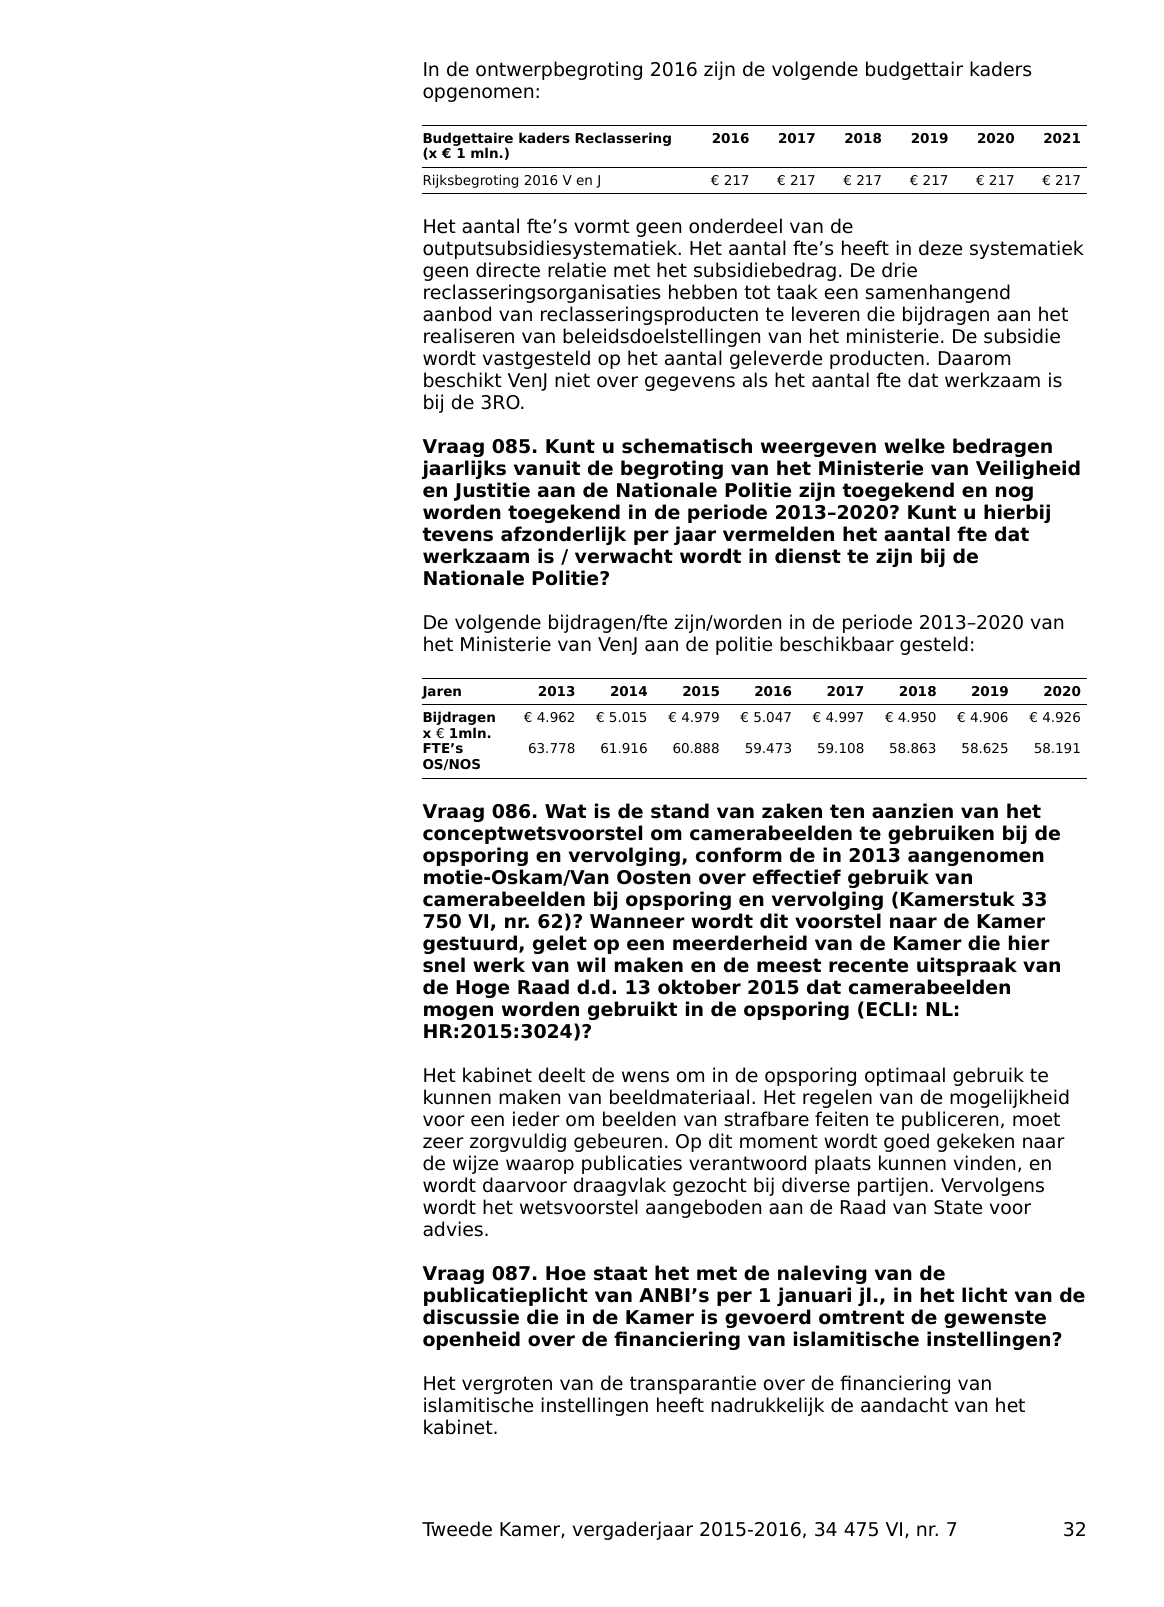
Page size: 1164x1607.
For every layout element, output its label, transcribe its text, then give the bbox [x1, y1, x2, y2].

table_cell € 217 [954, 168, 1020, 193]
table_cell 59.473 [726, 741, 798, 777]
table_header 2019 [942, 679, 1014, 704]
table_cell 59.108 [798, 741, 870, 777]
table_cell Rijksbegroting 2016 V en J [422, 168, 689, 193]
table_header Budgettaire kaders Reclassering (x € 1 mln.) [422, 126, 689, 167]
table_cell € 4.950 [870, 705, 942, 741]
table_cell € 4.962 [509, 705, 581, 741]
table_header 2016 [726, 679, 798, 704]
text De volgende bijdragen/fte zijn/worden in de periode 2013–2020 van het Ministerie van VenJ aan de politie beschikbaar gesteld: [422, 612, 1087, 656]
table_header 2018 [870, 679, 942, 704]
table_header 2013 [509, 679, 581, 704]
text Het aantal fte’s vormt geen onderdeel van de outputsubsidiesystematiek. Het aantal fte’s heeft in deze systematiek geen directe relatie met het subsidiebedrag. De drie reclasseringsorganisaties hebben tot taak een samenhangend aanbod van reclasseringsproducten te leveren die bijdragen aan het realiseren van beleidsdoelstellingen van het ministerie. De subsidie wordt vastgesteld op het aantal geleverde producten. Daarom beschikt VenJ niet over gegevens als het aantal fte dat werkzaam is bij de 3RO. [422, 216, 1087, 414]
table_header 2017 [798, 679, 870, 704]
table_cell 58.863 [870, 741, 942, 777]
table_cell € 4.979 [653, 705, 726, 741]
text In de ontwerpbegroting 2016 zijn de volgende budgettair kaders opgenomen: [422, 59, 1087, 103]
table_cell 58.625 [942, 741, 1014, 777]
table_header 2018 [821, 126, 888, 167]
table_cell 63.778 [509, 741, 581, 777]
table_header 2016 [689, 126, 755, 167]
table_cell € 217 [689, 168, 755, 193]
table_cell € 217 [755, 168, 821, 193]
table_cell 60.888 [653, 741, 726, 777]
table_header 2015 [653, 679, 726, 704]
table_cell 58.191 [1014, 741, 1087, 777]
table_cell € 4.906 [942, 705, 1014, 741]
text Vraag 087. Hoe staat het met de naleving van de publicatieplicht van ANBI’s per 1 januari jl., in het licht van de discussie die in de Kamer is gevoerd omtrent de gewenste openheid over de financiering van islamitische instellingen? [422, 1263, 1087, 1351]
table_cell € 217 [1020, 168, 1087, 193]
table_cell € 5.015 [581, 705, 653, 741]
text Het vergroten van de transparantie over de financiering van islamitische instellingen heeft nadrukkelijk de aandacht van het kabinet. [422, 1373, 1087, 1439]
table_header 2019 [888, 126, 954, 167]
table_cell Bijdragen x € 1mln. [422, 705, 509, 741]
text Vraag 086. Wat is de stand van zaken ten aanzien van het conceptwetsvoorstel om camerabeelden te gebruiken bij de opsporing en vervolging, conform de in 2013 aangenomen motie-Oskam/Van Oosten over effectief gebruik van camerabeelden bij opsporing en vervolging (Kamerstuk 33 750 VI, nr. 62)? Wanneer wordt dit voorstel naar de Kamer gestuurd, gelet op een meerderheid van de Kamer die hier snel werk van wil maken en de meest recente uitspraak van de Hoge Raad d.d. 13 oktober 2015 dat camerabeelden mogen worden gebruikt in de opsporing (ECLI: NL: HR:2015:3024)? [422, 801, 1087, 1042]
table_cell € 5.047 [726, 705, 798, 741]
table_cell 61.916 [581, 741, 653, 777]
table_cell € 217 [888, 168, 954, 193]
table_cell € 4.926 [1014, 705, 1087, 741]
table_header 2021 [1020, 126, 1087, 167]
table_header 2017 [755, 126, 821, 167]
text Het kabinet deelt de wens om in de opsporing optimaal gebruik te kunnen maken van beeldmateriaal. Het regelen van de mogelijkheid voor een ieder om beelden van strafbare feiten te publiceren, moet zeer zorgvuldig gebeuren. Op dit moment wordt goed gekeken naar de wijze waarop publicaties verantwoord plaats kunnen vinden, en wordt daarvoor draagvlak gezocht bij diverse partijen. Vervolgens wordt het wetsvoorstel aangeboden aan de Raad van State voor advies. [422, 1065, 1087, 1241]
table_header 2020 [1014, 679, 1087, 704]
table_header Jaren [422, 679, 509, 704]
table_header 2020 [954, 126, 1020, 167]
table_header 2014 [581, 679, 653, 704]
table_cell € 4.997 [798, 705, 870, 741]
text Vraag 085. Kunt u schematisch weergeven welke bedragen jaarlijks vanuit de begroting van het Ministerie van Veiligheid en Justitie aan de Nationale Politie zijn toegekend en nog worden toegekend in de periode 2013–2020? Kunt u hierbij tevens afzonderlijk per jaar vermelden het aantal fte dat werkzaam is / verwacht wordt in dienst te zijn bij de Nationale Politie? [422, 436, 1087, 590]
table_cell € 217 [821, 168, 888, 193]
table_cell FTE’s OS/NOS [422, 741, 509, 777]
